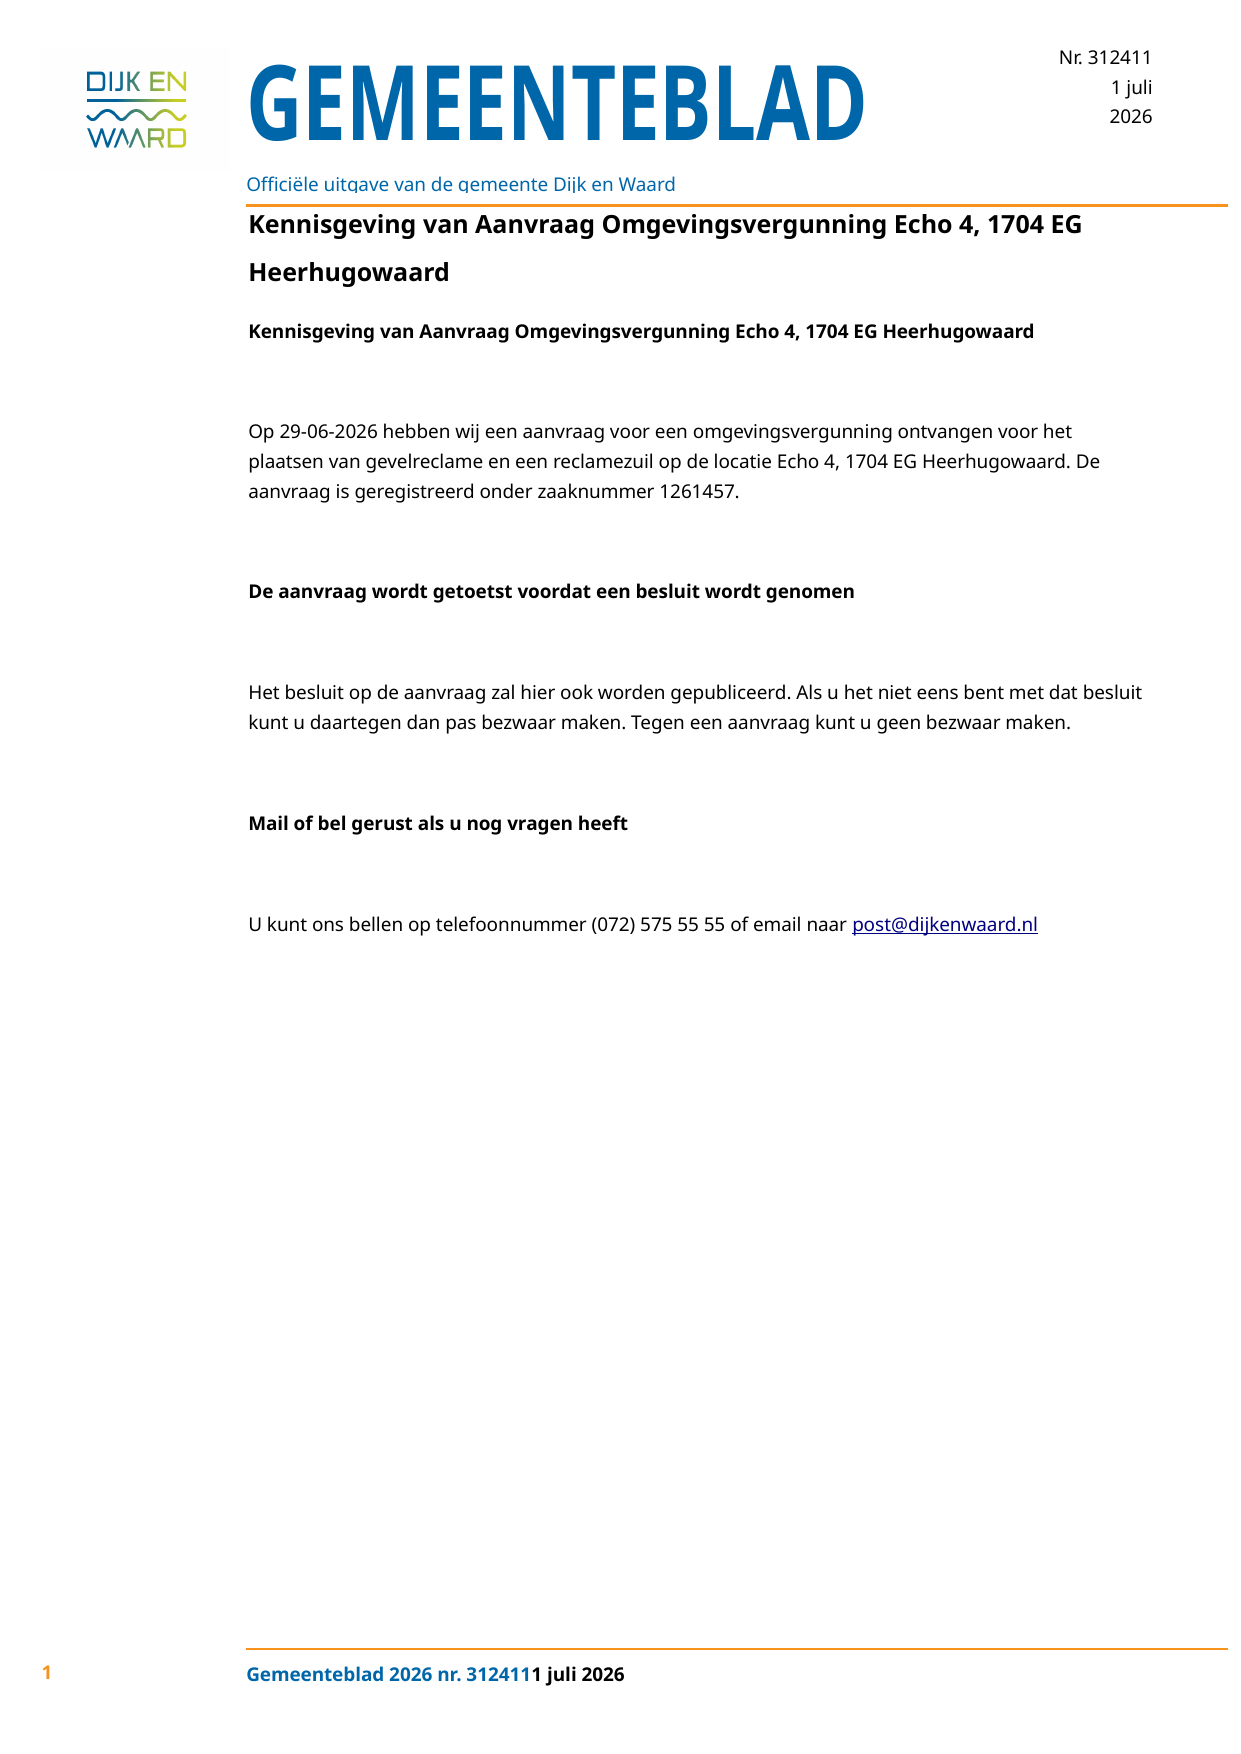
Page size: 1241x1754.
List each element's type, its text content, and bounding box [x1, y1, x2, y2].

text Op 29-06-2026 hebben wij een aanvraag voor een omgevingsvergunning ontvangen voor het plaatsen van gevelreclame en een reclamezuil op de locatie Echo 4, 1704 EG Heerhugowaard. De aanvraag is geregistreerd onder zaaknummer 1261457. [248, 419, 1152, 504]
text U kunt ons bellen op telefoonnummer (072) 575 55 55 of email naar post@dijkenwaard.nl [248, 911, 1152, 937]
text De aanvraag wordt getoetst voordat een besluit wordt genomen [248, 579, 1152, 604]
text Mail of bel gerust als u nog vragen heeft [248, 810, 1152, 836]
text Het besluit op de aanvraag zal hier ook worden gepubliceerd. Als u het niet eens bent met dat besluit kunt u daartegen dan pas bezwaar maken. Tegen een aanvraag kunt u geen bezwaar maken. [248, 679, 1152, 735]
text Kennisgeving van Aanvraag Omgevingsvergunning Echo 4, 1704 EG Heerhugowaard [248, 207, 1152, 288]
text Kennisgeving van Aanvraag Omgevingsvergunning Echo 4, 1704 EG Heerhugowaard [248, 318, 1152, 344]
picture [41, 47, 231, 172]
